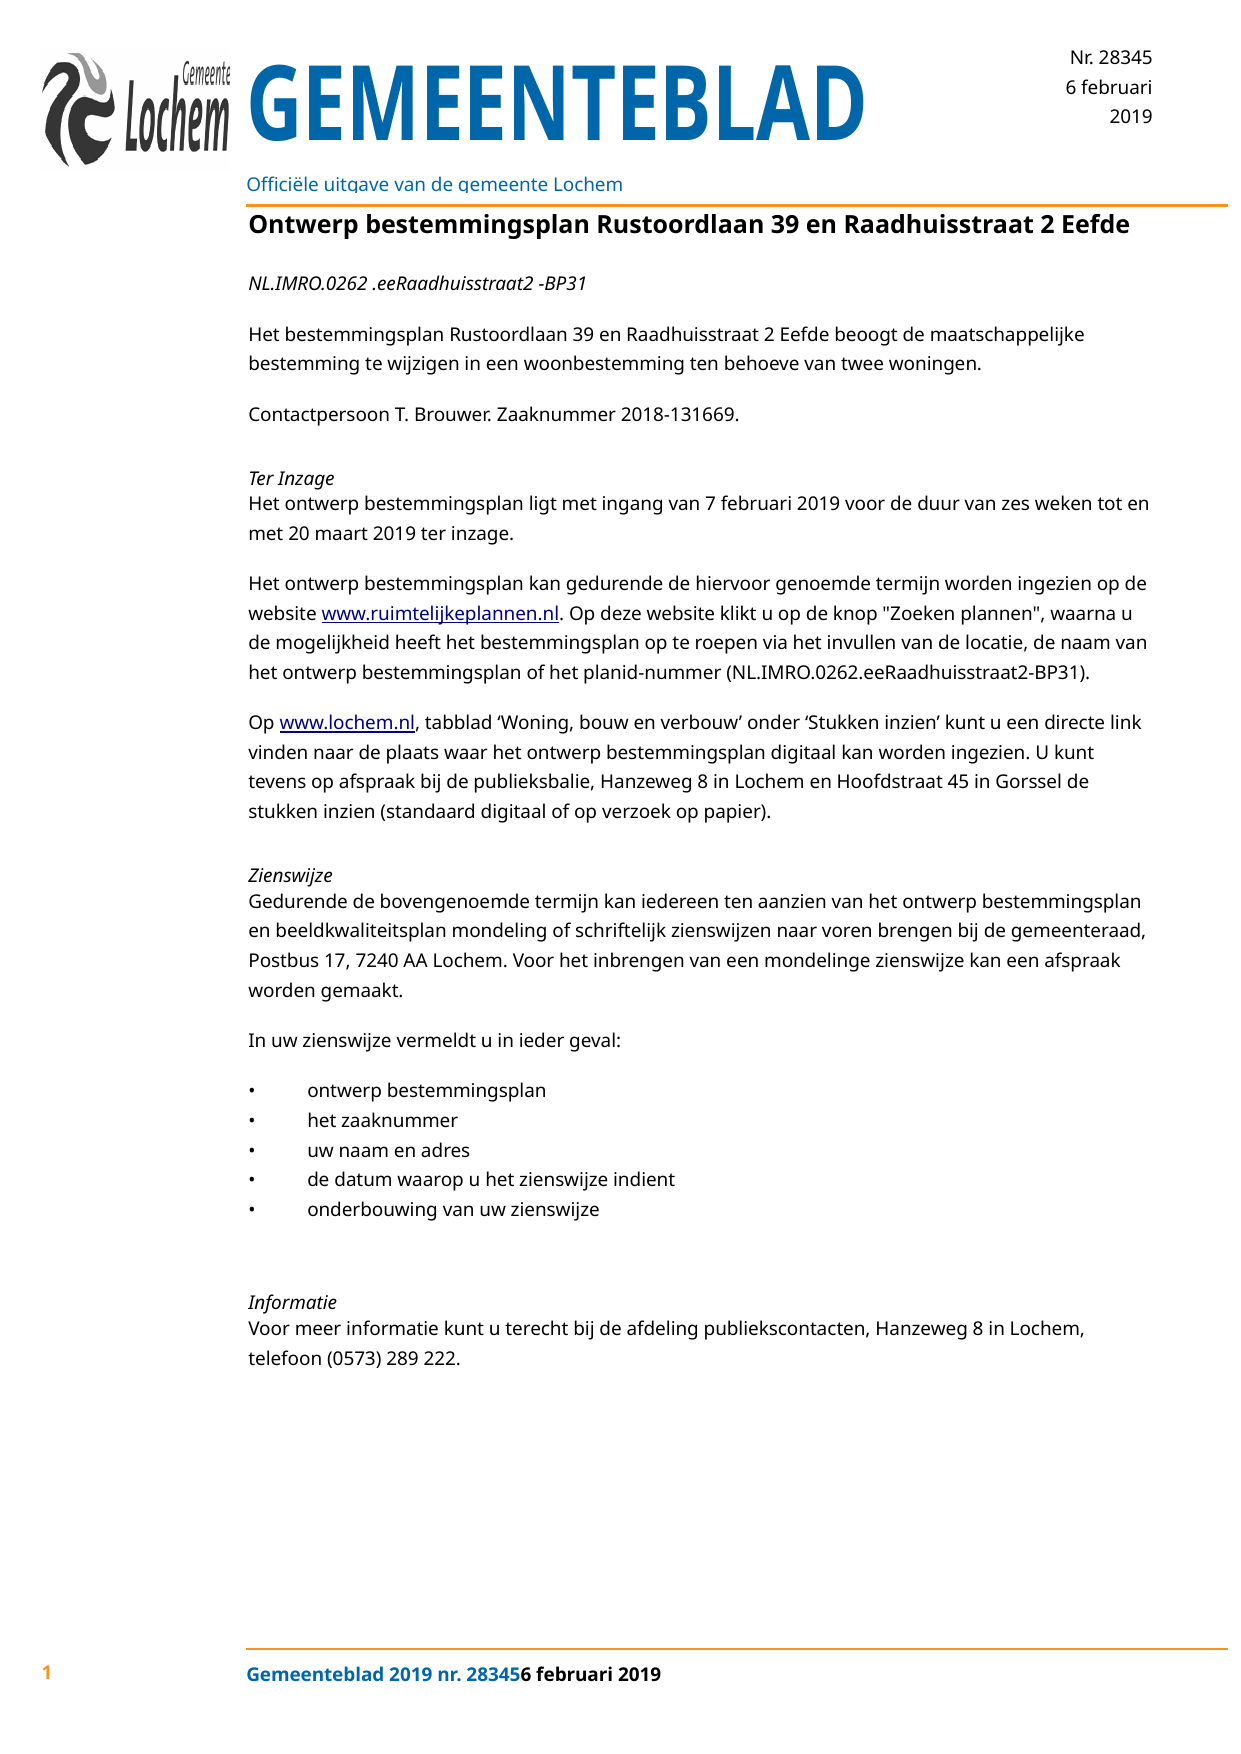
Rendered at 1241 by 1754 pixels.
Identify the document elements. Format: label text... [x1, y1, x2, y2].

picture [41, 47, 231, 172]
text Het bestemmingsplan Rustoordlaan 39 en Raadhuisstraat 2 Eefde beoogt de maatschappelijke bestemming te wijzigen in een woonbestemming ten behoeve van twee woningen. [248, 321, 1152, 376]
text Ter Inzage [248, 465, 1152, 490]
text Gedurende de bovengenoemde termijn kan iedereen ten aanzien van het ontwerp bestemmingsplan en beeldkwaliteitsplan mondeling of schriftelijk zienswijzen naar voren brengen bij de gemeenteraad, Postbus 17, 7240 AA Lochem. Voor het inbrengen van een mondelinge zienswijze kan een afspraak worden gemaakt. [248, 888, 1152, 1002]
list onderbouwing van uw zienswijze [248, 1196, 1152, 1222]
text Ontwerp bestemmingsplan Rustoordlaan 39 en Raadhuisstraat 2 Eefde [248, 207, 1152, 241]
list het zaaknummer [248, 1107, 1152, 1133]
text Op www.lochem.nl, tabblad ‘Woning, bouw en verbouw’ onder ‘Stukken inzien’ kunt u een directe link vinden naar de plaats waar het ontwerp bestemmingsplan digitaal kan worden ingezien. U kunt tevens op afspraak bij de publieksbalie, Hanzeweg 8 in Lochem en Hoofdstraat 45 in Gorssel de stukken inzien (standaard digitaal of op verzoek op papier). [248, 709, 1152, 824]
text Zienswijze [248, 862, 1152, 888]
text Informatie [248, 1289, 1152, 1315]
list ontwerp bestemmingsplan [248, 1078, 1152, 1103]
text Het ontwerp bestemmingsplan kan gedurende de hiervoor genoemde termijn worden ingezien op de website www.ruimtelijkeplannen.nl. Op deze website klikt u op de knop "Zoeken plannen", waarna u de mogelijkheid heeft het bestemmingsplan op te roepen via het invullen van de locatie, de naam van het ontwerp bestemmingsplan of het planid-nummer (NL.IMRO.0262.eeRaadhuisstraat2-BP31). [248, 570, 1152, 685]
text In uw zienswijze vermeldt u in ieder geval: [248, 1027, 1152, 1053]
list uw naam en adres [248, 1137, 1152, 1162]
list de datum waarop u het zienswijze indient [248, 1166, 1152, 1192]
text Voor meer informatie kunt u terecht bij de afdeling publiekscontacten, Hanzeweg 8 in Lochem, telefoon (0573) 289 222. [248, 1315, 1152, 1371]
text Het ontwerp bestemmingsplan ligt met ingang van 7 februari 2019 voor de duur van zes weken tot en met 20 maart 2019 ter inzage. [248, 490, 1152, 546]
text Contactpersoon T. Brouwer. Zaaknummer 2018-131669. [248, 401, 1152, 426]
text NL.IMRO.0262 .eeRaadhuisstraat2 -BP31 [248, 270, 1152, 296]
